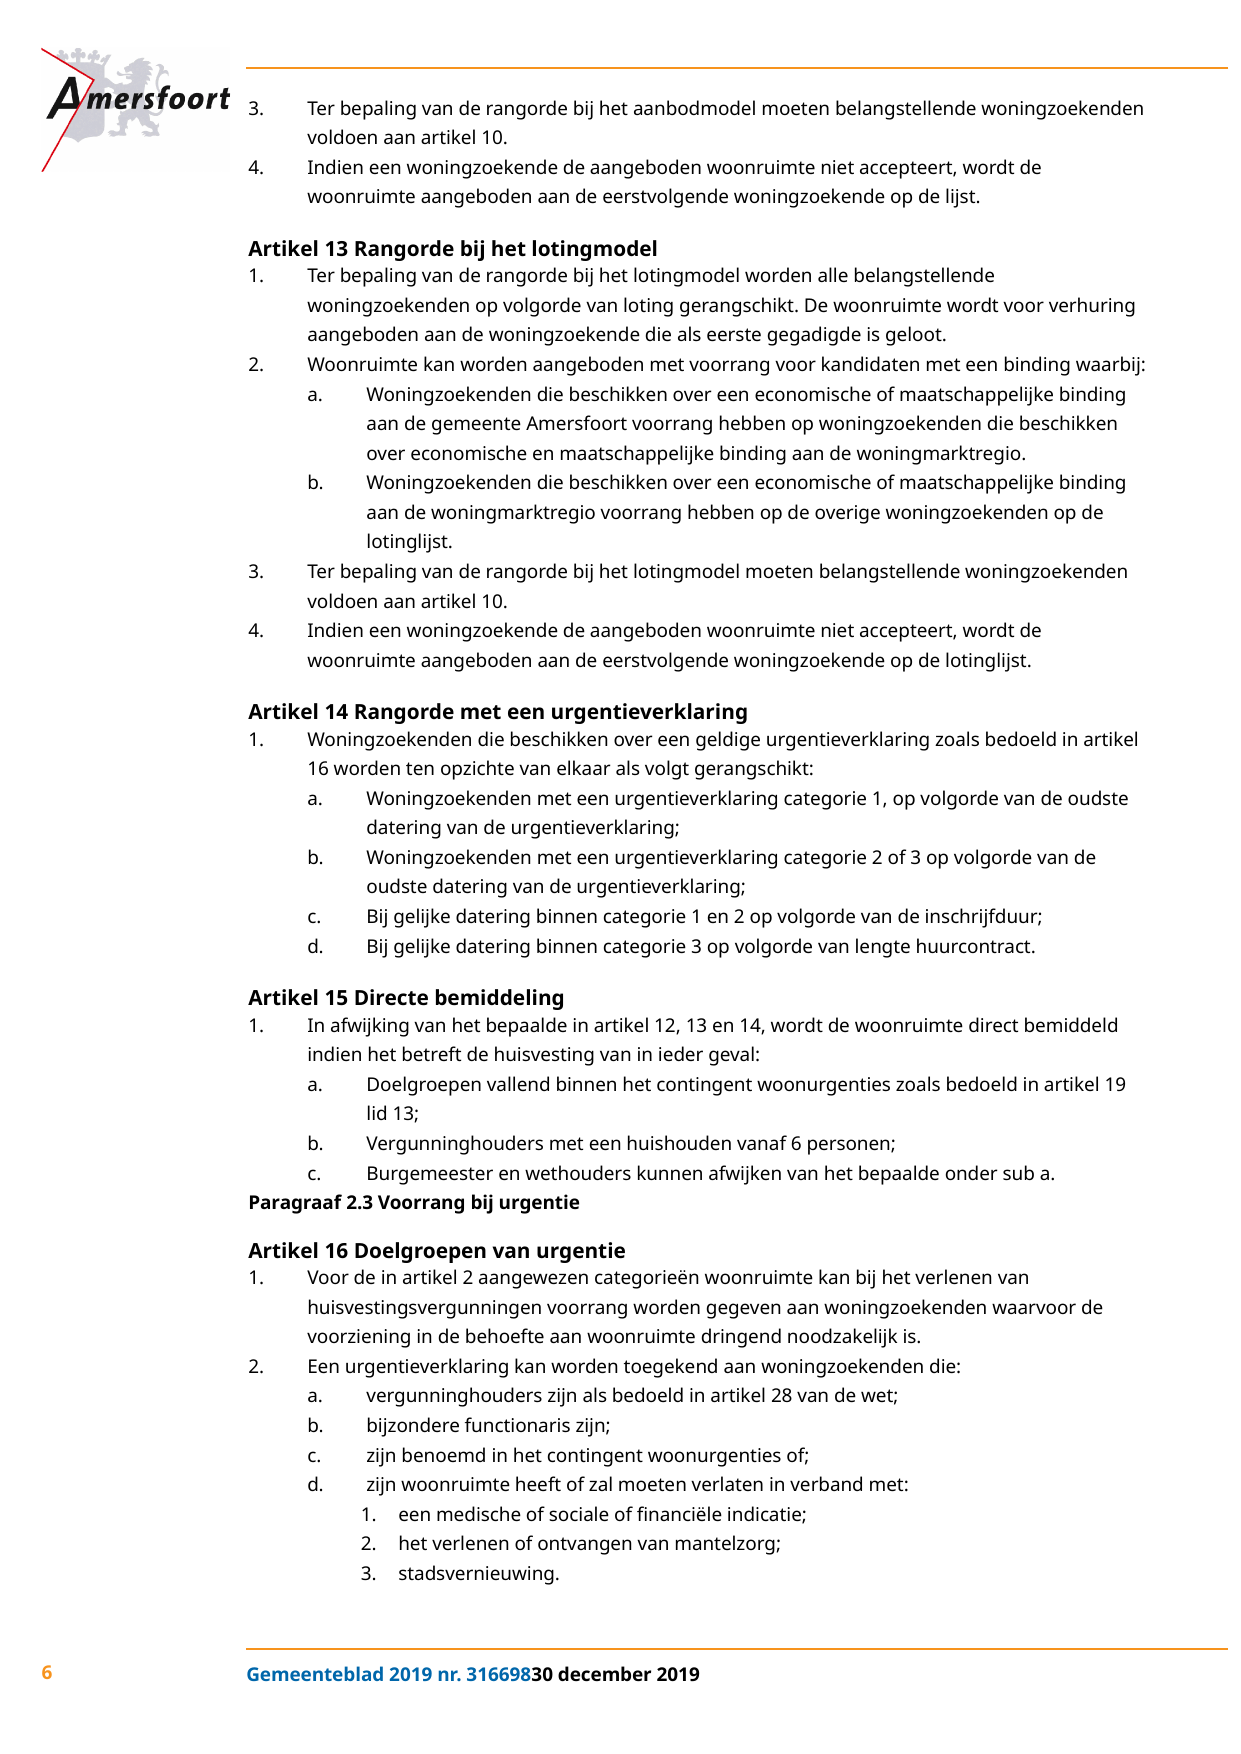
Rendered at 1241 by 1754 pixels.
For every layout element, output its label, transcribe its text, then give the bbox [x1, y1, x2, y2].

list In afwijking van het bepaalde in artikel 12, 13 en 14, wordt de woonruimte direct bemiddeld indien het betreft de huisvesting van in ieder geval: [248, 1012, 1152, 1067]
list Bij gelijke datering binnen categorie 3 op volgorde van lengte huurcontract. [307, 933, 1152, 959]
list vergunninghouders zijn als bedoeld in artikel 28 van de wet; [307, 1383, 1152, 1408]
list het verlenen of ontvangen van mantelzorg; [361, 1531, 1152, 1556]
list Woningzoekenden die beschikken over een economische of maatschappelijke binding aan de gemeente Amersfoort voorrang hebben op woningzoekenden die beschikken over economische en maatschappelijke binding aan de woningmarktregio. [307, 381, 1152, 466]
list Ter bepaling van de rangorde bij het lotingmodel worden alle belangstellende woningzoekenden op volgorde van loting gerangschikt. De woonruimte wordt voor verhuring aangeboden aan de woningzoekende die als eerste gegadigde is geloot. [248, 262, 1152, 347]
list bijzondere functionaris zijn; [307, 1412, 1152, 1438]
list een medische of sociale of financiële indicatie; [361, 1501, 1152, 1527]
text Artikel 14 Rangorde met een urgentieverklaring [248, 697, 1152, 726]
list Woningzoekenden die beschikken over een economische of maatschappelijke binding aan de woningmarktregio voorrang hebben op de overige woningzoekenden op de lotinglijst. [307, 469, 1152, 554]
list Indien een woningzoekende de aangeboden woonruimte niet accepteert, wordt de woonruimte aangeboden aan de eerstvolgende woningzoekende op de lijst. [248, 154, 1152, 209]
text Artikel 16 Doelgroepen van urgentie [248, 1236, 1152, 1264]
text Paragraaf 2.3 Voorrang bij urgentie [248, 1189, 1152, 1215]
picture [41, 47, 231, 172]
list Ter bepaling van de rangorde bij het lotingmodel moeten belangstellende woningzoekenden voldoen aan artikel 10. [248, 558, 1152, 613]
list Doelgroepen vallend binnen het contingent woonurgenties zoals bedoeld in artikel 19 lid 13; [307, 1071, 1152, 1126]
list Bij gelijke datering binnen categorie 1 en 2 op volgorde van de inschrijfduur; [307, 903, 1152, 929]
list Voor de in artikel 2 aangewezen categorieën woonruimte kan bij het verlenen van huisvestingsvergunningen voorrang worden gegeven aan woningzoekenden waarvoor de voorziening in de behoefte aan woonruimte dringend noodzakelijk is. [248, 1264, 1152, 1349]
list Woningzoekenden die beschikken over een geldige urgentieverklaring zoals bedoeld in artikel 16 worden ten opzichte van elkaar als volgt gerangschikt: [248, 726, 1152, 781]
list Ter bepaling van de rangorde bij het aanbodmodel moeten belangstellende woningzoekenden voldoen aan artikel 10. [248, 95, 1152, 150]
text Artikel 15 Directe bemiddeling [248, 983, 1152, 1012]
list Woningzoekenden met een urgentieverklaring categorie 1, op volgorde van de oudste datering van de urgentieverklaring; [307, 785, 1152, 840]
text Artikel 13 Rangorde bij het lotingmodel [248, 234, 1152, 262]
list Indien een woningzoekende de aangeboden woonruimte niet accepteert, wordt de woonruimte aangeboden aan de eerstvolgende woningzoekende op de lotinglijst. [248, 617, 1152, 673]
list Woningzoekenden met een urgentieverklaring categorie 2 of 3 op volgorde van de oudste datering van de urgentieverklaring; [307, 844, 1152, 899]
list Vergunninghouders met een huishouden vanaf 6 personen; [307, 1130, 1152, 1156]
list stadsvernieuwing. [361, 1560, 1152, 1586]
list Woonruimte kan worden aangeboden met voorrang voor kandidaten met een binding waarbij: [248, 351, 1152, 377]
list Burgemeester en wethouders kunnen afwijken van het bepaalde onder sub a. [307, 1160, 1152, 1185]
list zijn benoemd in het contingent woonurgenties of; [307, 1442, 1152, 1467]
list Een urgentieverklaring kan worden toegekend aan woningzoekenden die: [248, 1353, 1152, 1379]
list zijn woonruimte heeft of zal moeten verlaten in verband met: [307, 1471, 1152, 1497]
